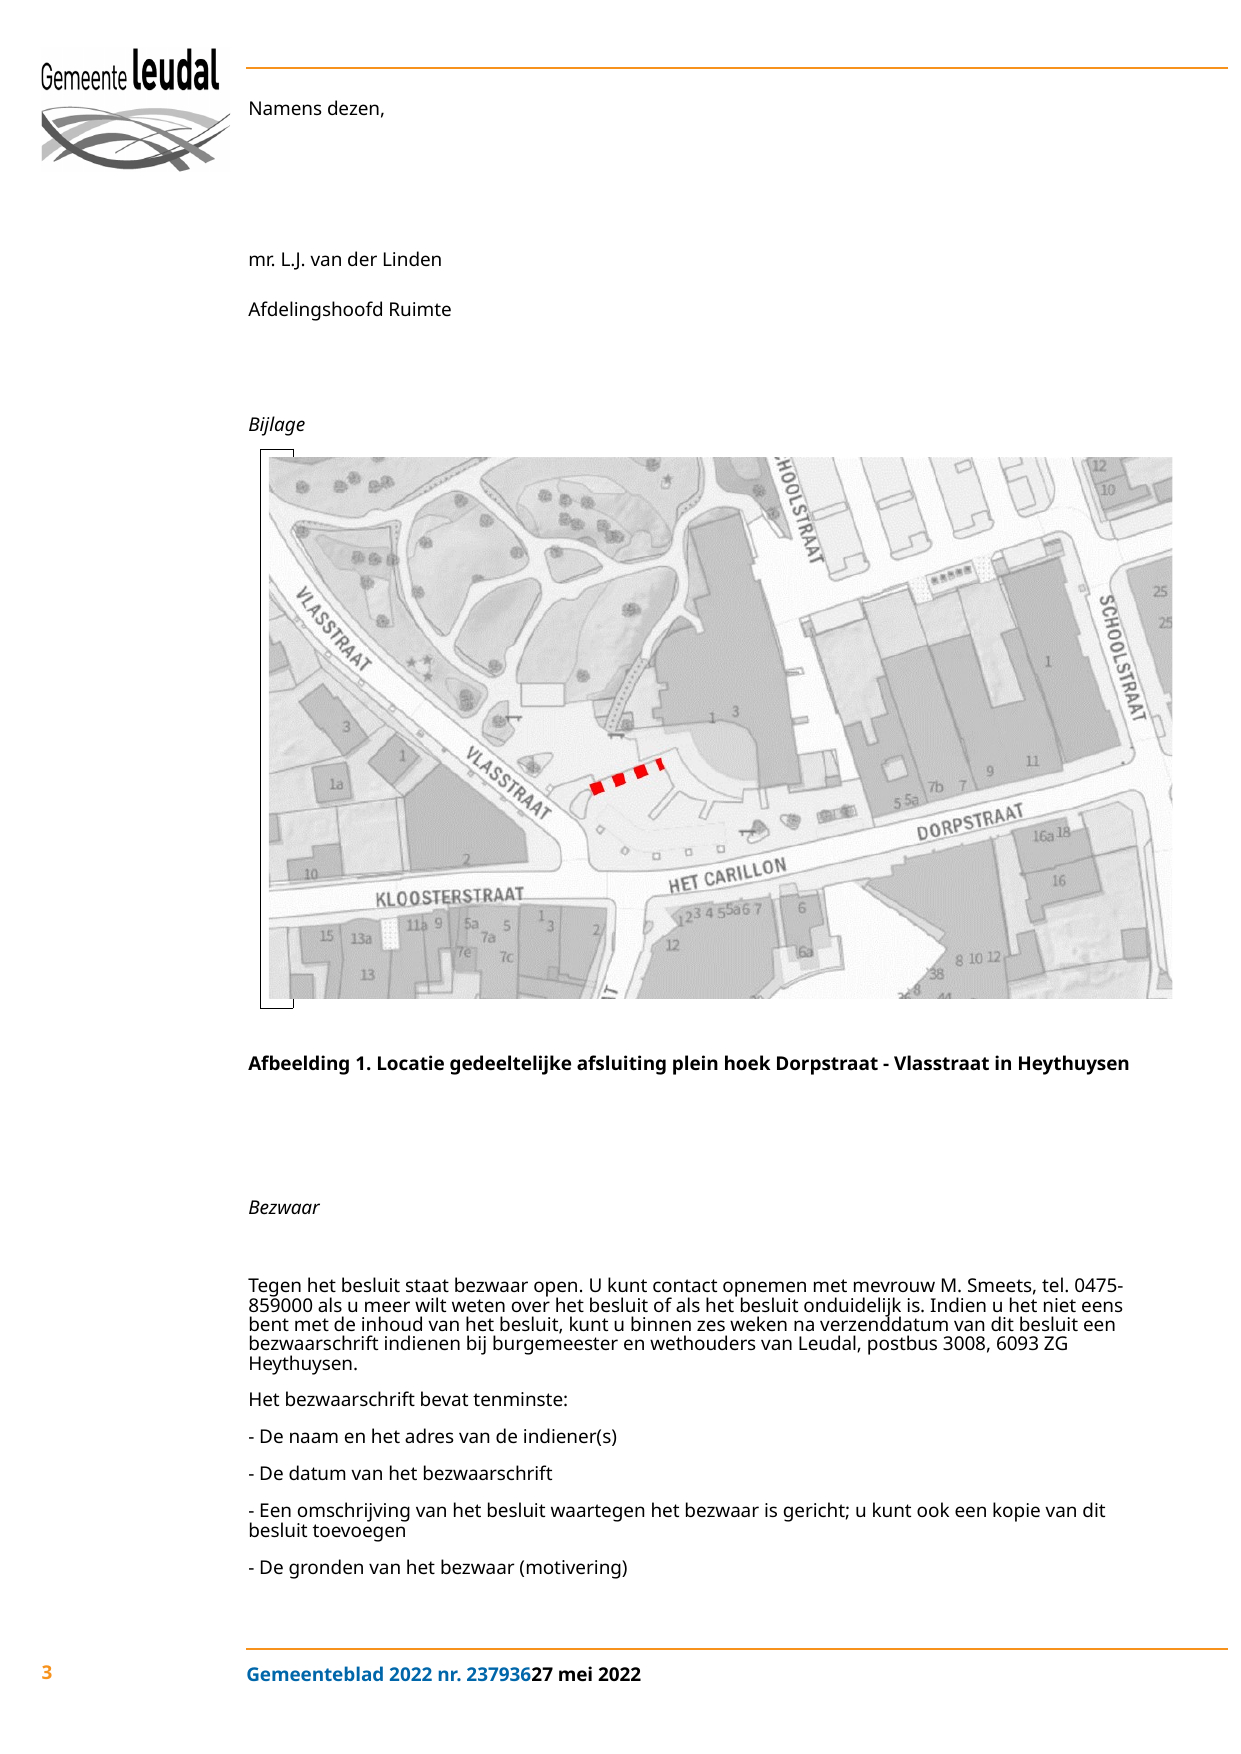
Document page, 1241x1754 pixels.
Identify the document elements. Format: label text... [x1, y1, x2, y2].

text mr. L.J. van der Linden [248, 246, 1152, 272]
picture [41, 47, 231, 172]
text Namens dezen, [248, 95, 1152, 121]
text - Een omschrijving van het besluit waartegen het bezwaar is gericht; u kunt ook een kopie van dit besluit toevoegen [248, 1502, 1152, 1541]
picture [268, 457, 1173, 999]
text - De datum van het bezwaarschrift [248, 1465, 1152, 1485]
text Afdelingshoofd Ruimte [248, 296, 1152, 322]
text Bijlage [248, 411, 1152, 437]
text Bezwaar [248, 1194, 1152, 1220]
text - De gronden van het bezwaar (motivering) [248, 1559, 1152, 1578]
text Afbeelding 1. Locatie gedeeltelijke afsluiting plein hoek Dorpstraat - Vlasstraat in Heythuysen [248, 1050, 1152, 1076]
text Het bezwaarschrift bevat tenminste: [248, 1391, 1152, 1411]
text - De naam en het adres van de indiener(s) [248, 1428, 1152, 1448]
text Tegen het besluit staat bezwaar open. U kunt contact opnemen met mevrouw M. Smeets, tel. 0475-859000 als u meer wilt weten over het besluit of als het besluit onduidelijk is. Indien u het niet eens bent met de inhoud van het besluit, kunt u binnen zes weken na verzenddatum van dit besluit een bezwaarschrift indienen bij burgemeester en wethouders van Leudal, postbus 3008, 6093 ZG Heythuysen. [248, 1277, 1152, 1374]
